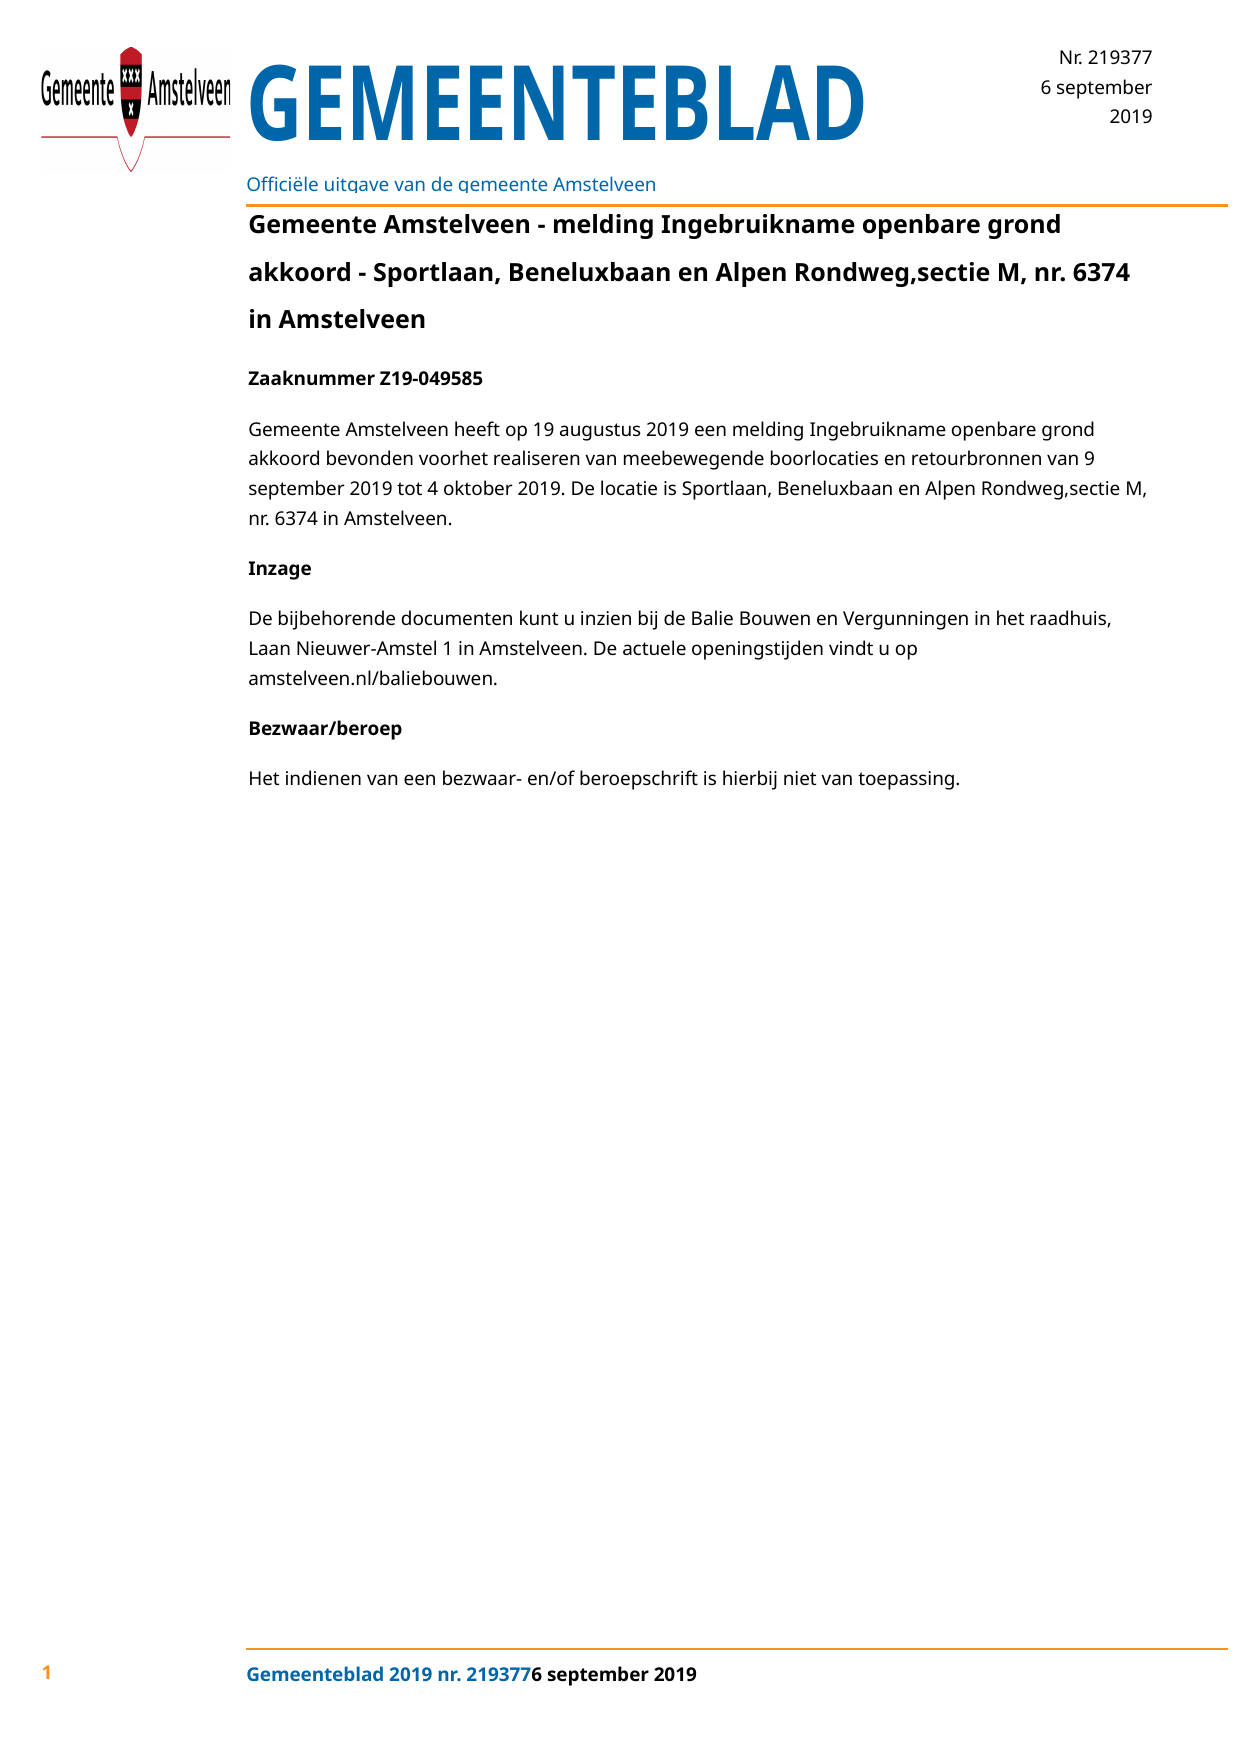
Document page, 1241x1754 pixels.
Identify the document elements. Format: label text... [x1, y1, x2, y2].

text Gemeente Amstelveen - melding Ingebruikname openbare grond akkoord - Sportlaan, Beneluxbaan en Alpen Rondweg,sectie M, nr. 6374 in Amstelveen [248, 207, 1152, 336]
text Zaaknummer Z19-049585 [248, 366, 1152, 391]
text Het indienen van een bezwaar- en/of beroepschrift is hierbij niet van toepassing. [248, 766, 1152, 791]
text Bezwaar/beroep [248, 715, 1152, 741]
picture [41, 47, 231, 172]
text Inzage [248, 555, 1152, 581]
text Gemeente Amstelveen heeft op 19 augustus 2019 een melding Ingebruikname openbare grond akkoord bevonden voorhet realiseren van meebewegende boorlocaties en retourbronnen van 9 september 2019 tot 4 oktober 2019. De locatie is Sportlaan, Beneluxbaan en Alpen Rondweg,sectie M, nr. 6374 in Amstelveen. [248, 416, 1152, 530]
text De bijbehorende documenten kunt u inzien bij de Balie Bouwen en Vergunningen in het raadhuis, Laan Nieuwer-Amstel 1 in Amstelveen. De actuele openingstijden vindt u op amstelveen.nl/baliebouwen. [248, 606, 1152, 690]
